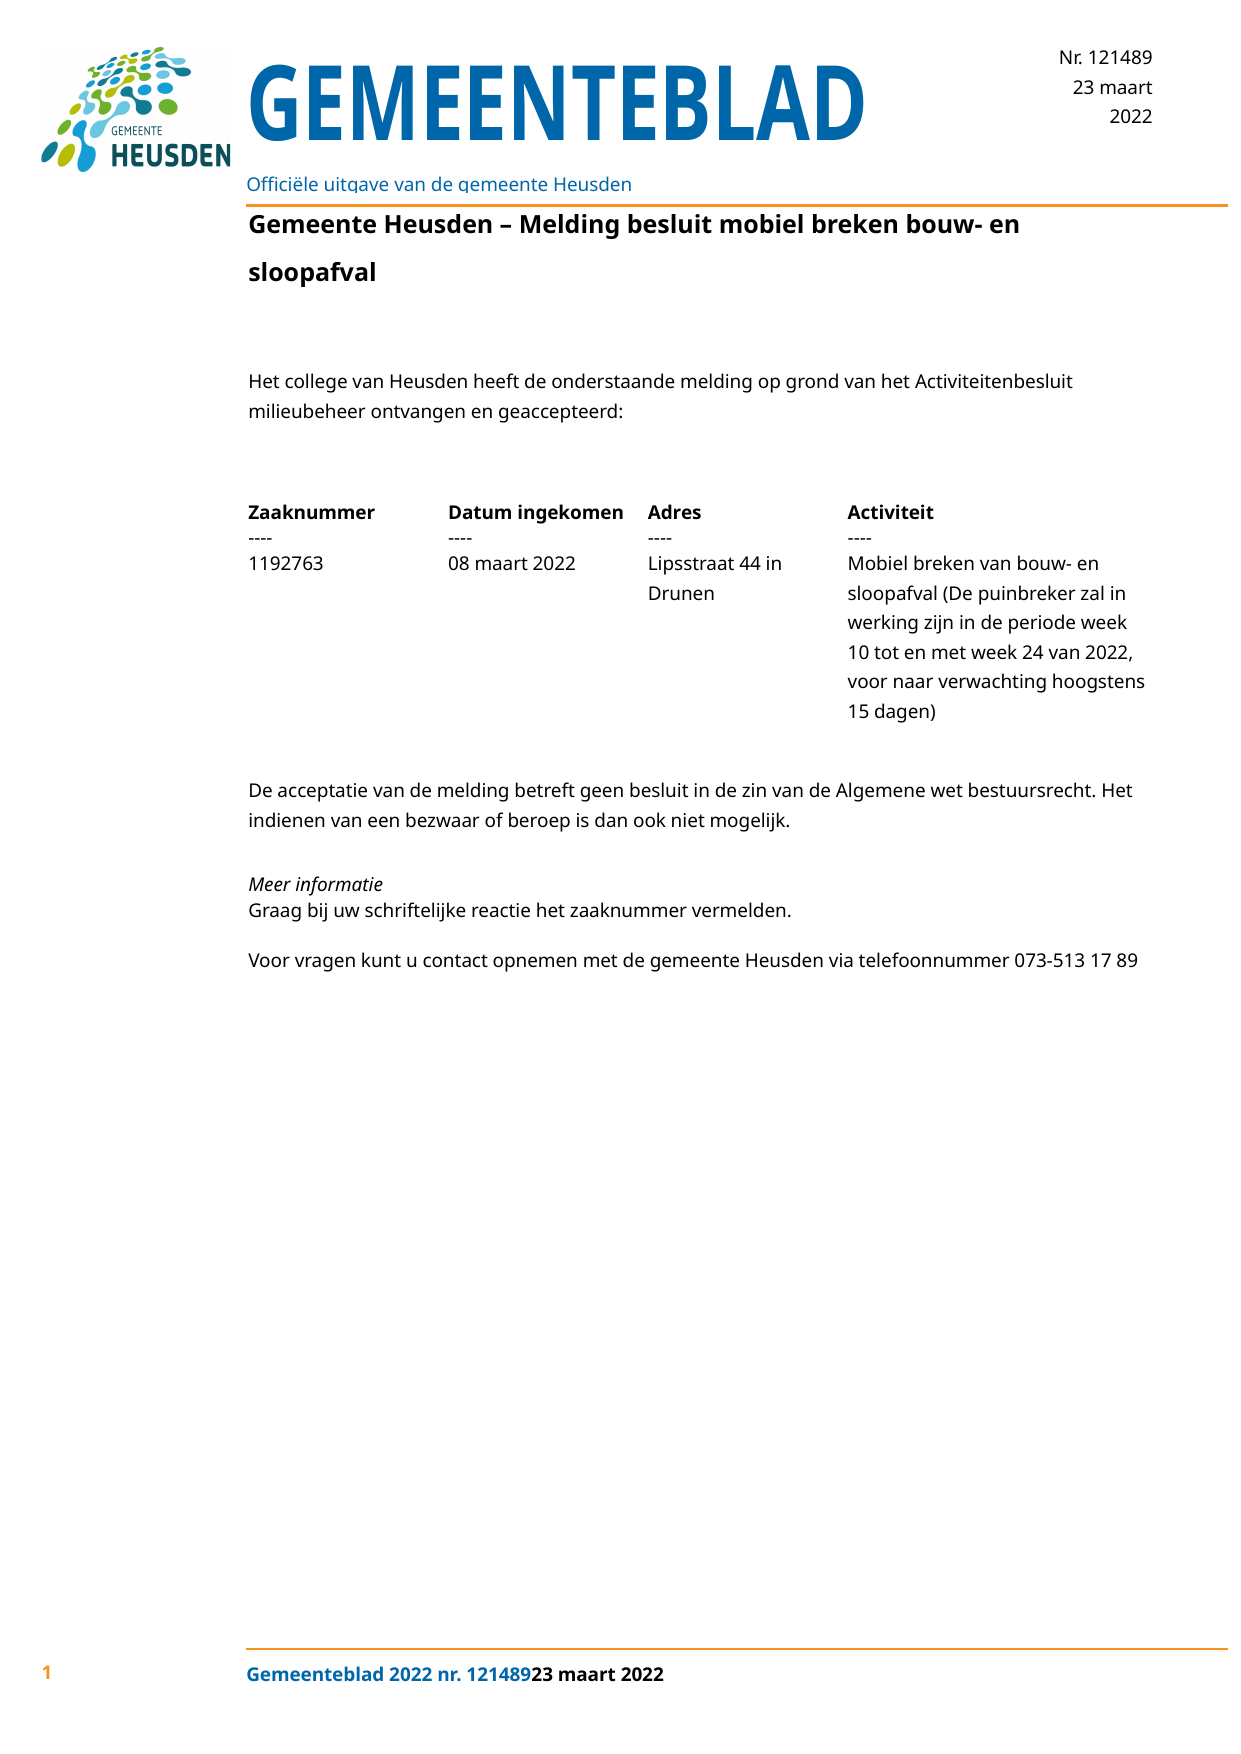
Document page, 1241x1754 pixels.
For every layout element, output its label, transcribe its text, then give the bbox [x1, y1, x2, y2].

table_header Datum ingekomen [448, 499, 648, 524]
table_cell 1192763 [248, 550, 448, 724]
table_cell ---- [448, 525, 648, 550]
text De acceptatie van de melding betreft geen besluit in de zin van de Algemene wet bestuursrecht. Het indienen van een bezwaar of beroep is dan ook niet mogelijk. [248, 778, 1152, 833]
text Meer informatie [248, 871, 1152, 897]
table_cell 08 maart 2022 [448, 550, 648, 724]
table_cell ---- [248, 525, 448, 550]
table_cell Mobiel breken van bouw- en sloopafval (De puinbreker zal in werking zijn in de periode week 10 tot en met week 24 van 2022, voor naar verwachting hoogstens 15 dagen) [848, 550, 1152, 724]
text Het college van Heusden heeft de onderstaande melding op grond van het Activiteitenbesluit milieubeheer ontvangen en geaccepteerd: [248, 368, 1152, 424]
text Gemeente Heusden – Melding besluit mobiel breken bouw- en sloopafval [248, 207, 1152, 288]
text Voor vragen kunt u contact opnemen met de gemeente Heusden via telefoonnummer 073-513 17 89 [248, 947, 1152, 973]
table_header Activiteit [848, 499, 1152, 524]
text Graag bij uw schriftelijke reactie het zaaknummer vermelden. [248, 897, 1152, 923]
table_header Zaaknummer [248, 499, 448, 524]
picture [41, 47, 231, 172]
table_cell ---- [848, 525, 1152, 550]
table_cell Lipsstraat 44 in Drunen [648, 550, 847, 724]
table_cell ---- [648, 525, 847, 550]
table_header Adres [648, 499, 847, 524]
